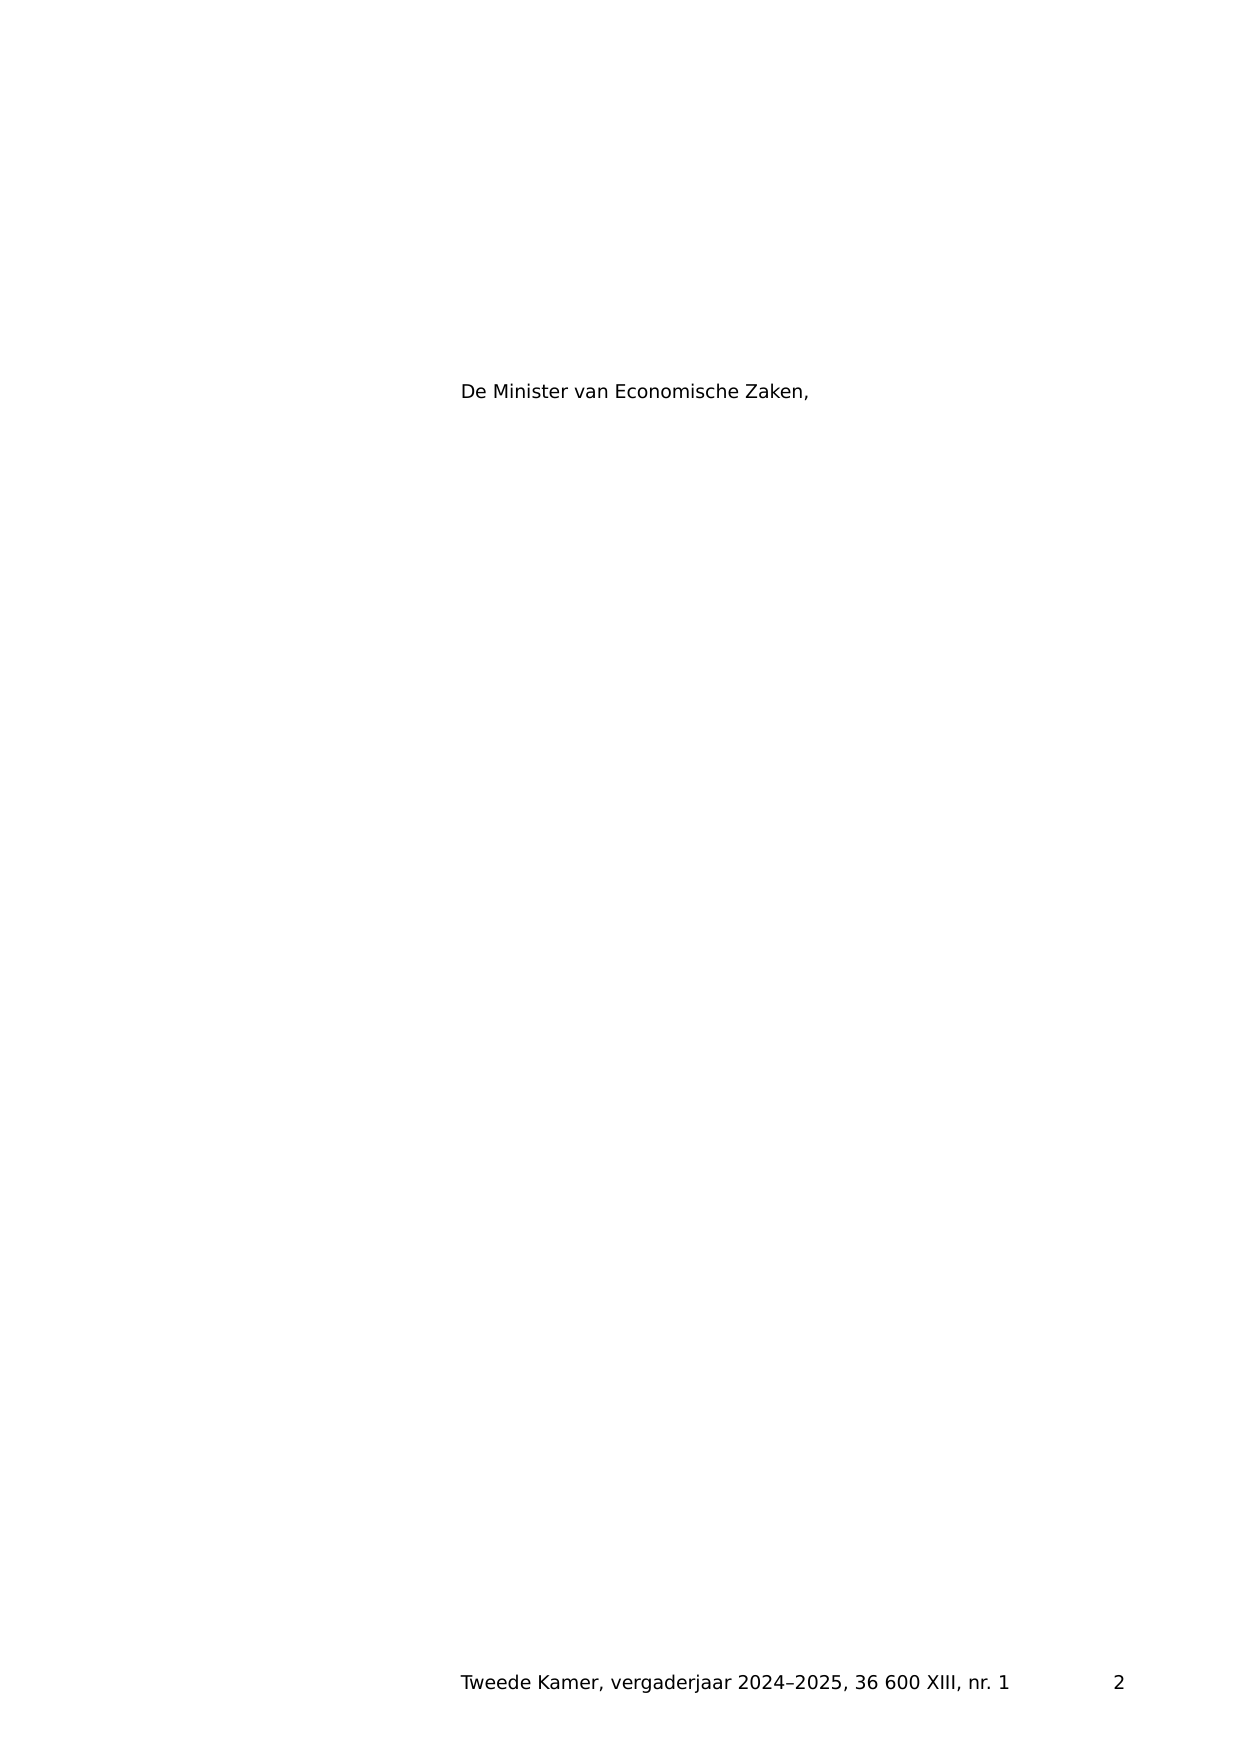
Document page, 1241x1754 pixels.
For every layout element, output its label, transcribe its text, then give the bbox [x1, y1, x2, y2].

text De Minister van Economische Zaken, [461, 381, 1125, 403]
